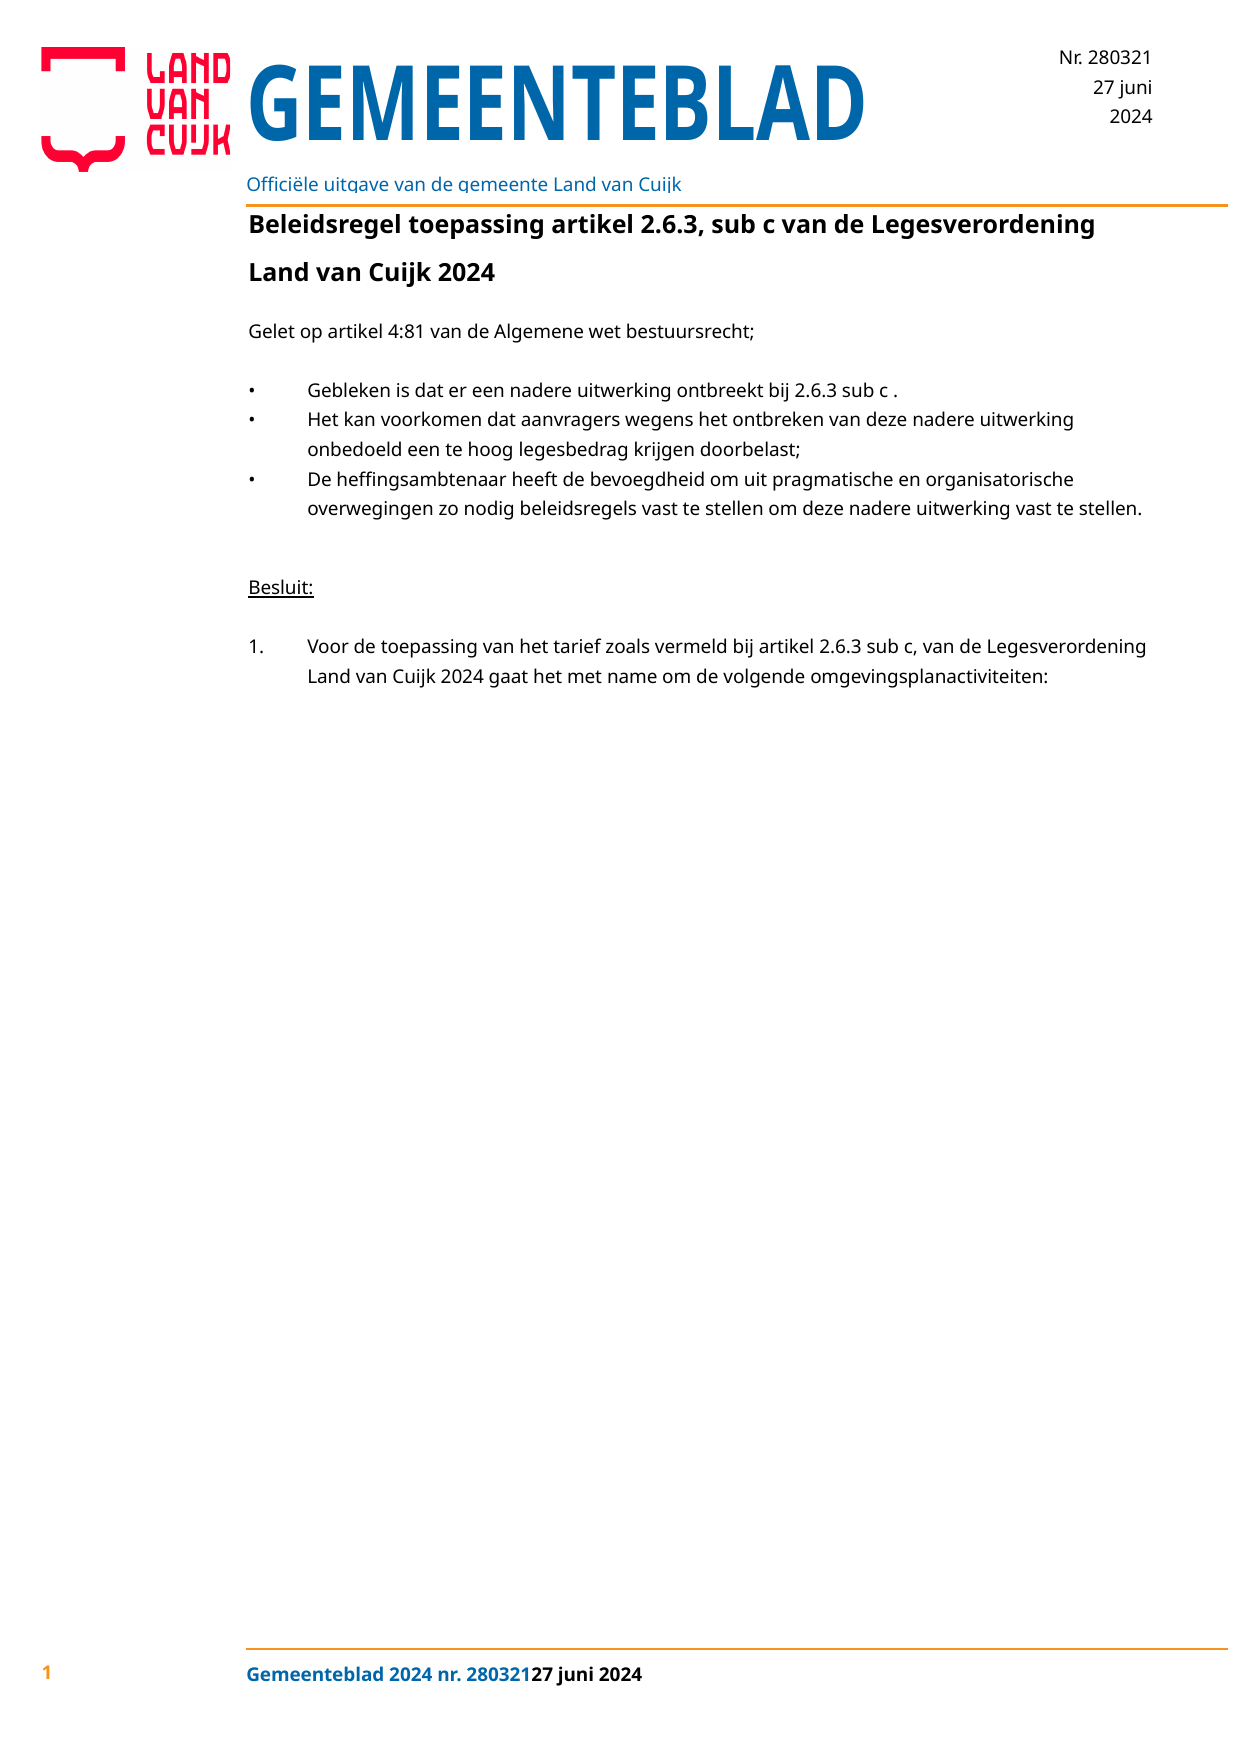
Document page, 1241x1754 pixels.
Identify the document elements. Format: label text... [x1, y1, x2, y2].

list Het kan voorkomen dat aanvragers wegens het ontbreken van deze nadere uitwerking onbedoeld een te hoog legesbedrag krijgen doorbelast; [248, 407, 1152, 462]
list Gebleken is dat er een nadere uitwerking ontbreekt bij 2.6.3 sub c . [248, 377, 1152, 403]
list De heffingsambtenaar heeft de bevoegdheid om uit pragmatische en organisatorische overwegingen zo nodig beleidsregels vast te stellen om deze nadere uitwerking vast te stellen. [248, 466, 1152, 521]
text Besluit: [248, 574, 1152, 600]
text Gelet op artikel 4:81 van de Algemene wet bestuursrecht; [248, 318, 1152, 344]
list Voor de toepassing van het tarief zoals vermeld bij artikel 2.6.3 sub c, van de Legesverordening Land van Cuijk 2024 gaat het met name om de volgende omgevingsplanactiviteiten: [248, 633, 1152, 689]
text Beleidsregel toepassing artikel 2.6.3, sub c van de Legesverordening Land van Cuijk 2024 [248, 207, 1152, 288]
picture [41, 47, 231, 172]
